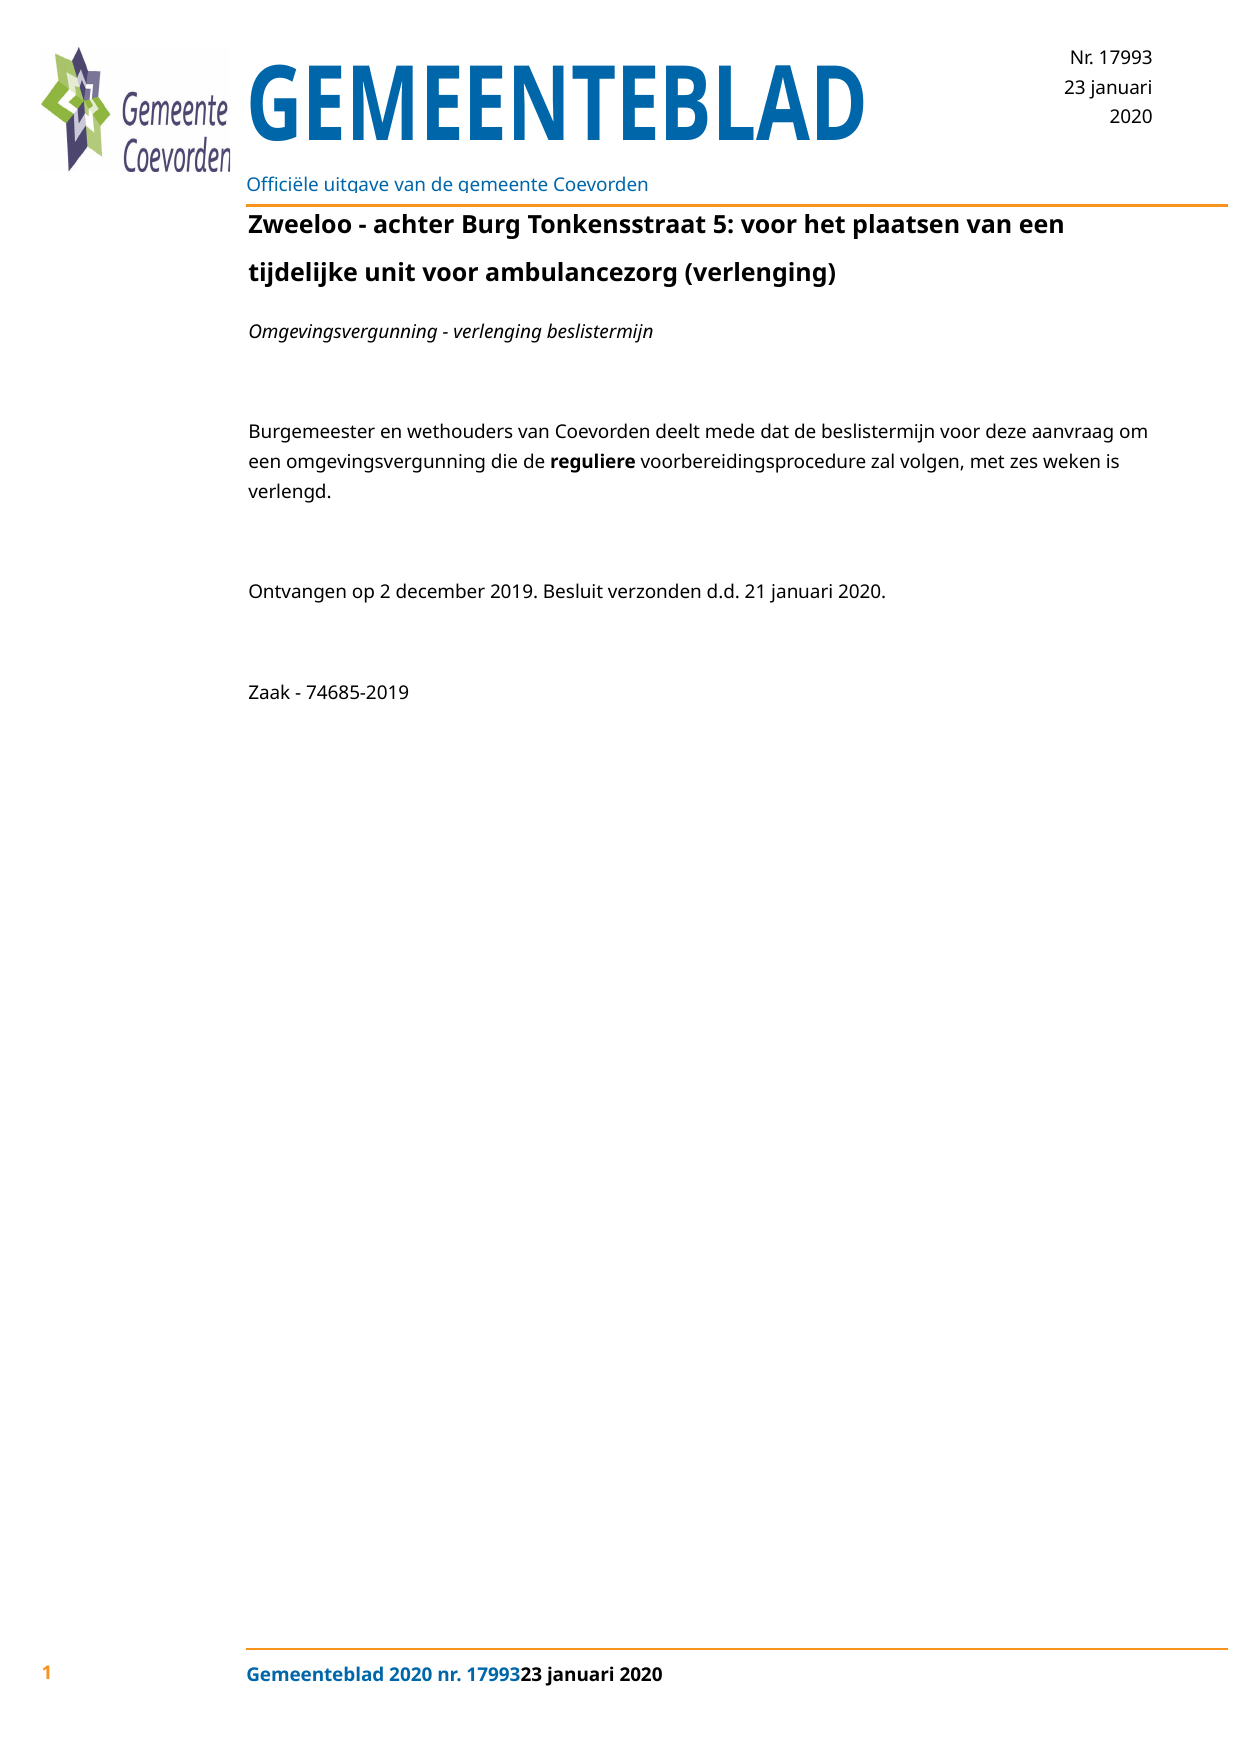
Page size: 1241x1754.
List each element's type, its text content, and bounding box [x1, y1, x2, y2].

picture [41, 47, 231, 172]
text Zaak - 74685-2019 [248, 679, 1152, 705]
text Burgemeester en wethouders van Coevorden deelt mede dat de beslistermijn voor deze aanvraag om een omgevingsvergunning die de reguliere voorbereidingsprocedure zal volgen, met zes weken is verlengd. [248, 419, 1152, 504]
text Zweeloo - achter Burg Tonkensstraat 5: voor het plaatsen van een tijdelijke unit voor ambulancezorg (verlenging) [248, 207, 1152, 288]
text Ontvangen op 2 december 2019. Besluit verzonden d.d. 21 januari 2020. [248, 579, 1152, 604]
text Omgevingsvergunning - verlenging beslistermijn [248, 318, 1152, 344]
